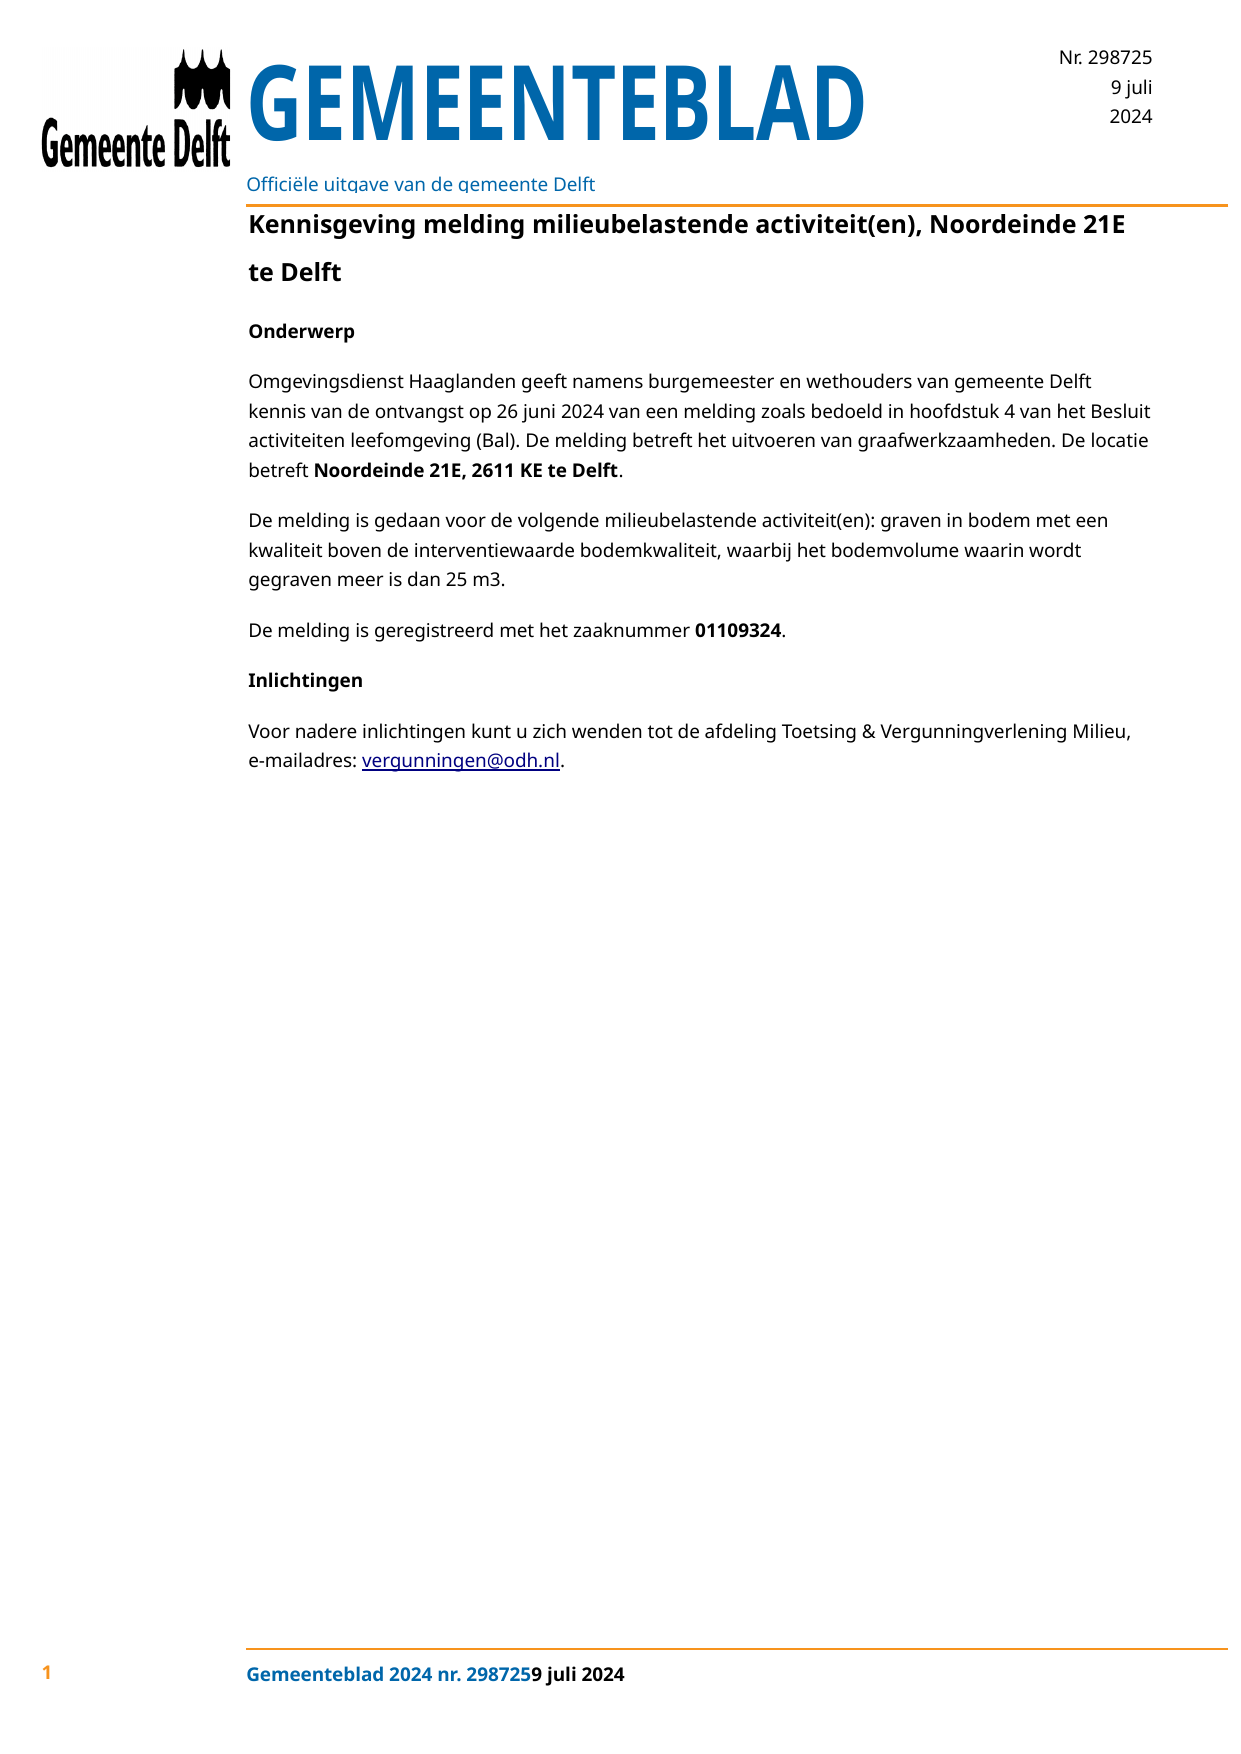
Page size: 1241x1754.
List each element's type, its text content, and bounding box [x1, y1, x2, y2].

text De melding is geregistreerd met het zaaknummer 01109324. [248, 617, 1152, 643]
text De melding is gedaan voor de volgende milieubelastende activiteit(en): graven in bodem met een kwaliteit boven de interventiewaarde bodemkwaliteit, waarbij het bodemvolume waarin wordt gegraven meer is dan 25 m3. [248, 507, 1152, 592]
picture [41, 47, 231, 172]
text Kennisgeving melding milieubelastende activiteit(en), Noordeinde 21E te Delft [248, 207, 1152, 288]
text Omgevingsdienst Haaglanden geeft namens burgemeester en wethouders van gemeente Delft kennis van de ontvangst op 26 juni 2024 van een melding zoals bedoeld in hoofdstuk 4 van het Besluit activiteiten leefomgeving (Bal). De melding betreft het uitvoeren van graafwerkzaamheden. De locatie betreft Noordeinde 21E, 2611 KE te Delft. [248, 368, 1152, 483]
text Inlichtingen [248, 667, 1152, 693]
text Voor nadere inlichtingen kunt u zich wenden tot de afdeling Toetsing & Vergunningverlening Milieu, e-mailadres: vergunningen@odh.nl. [248, 718, 1152, 773]
text Onderwerp [248, 318, 1152, 344]
